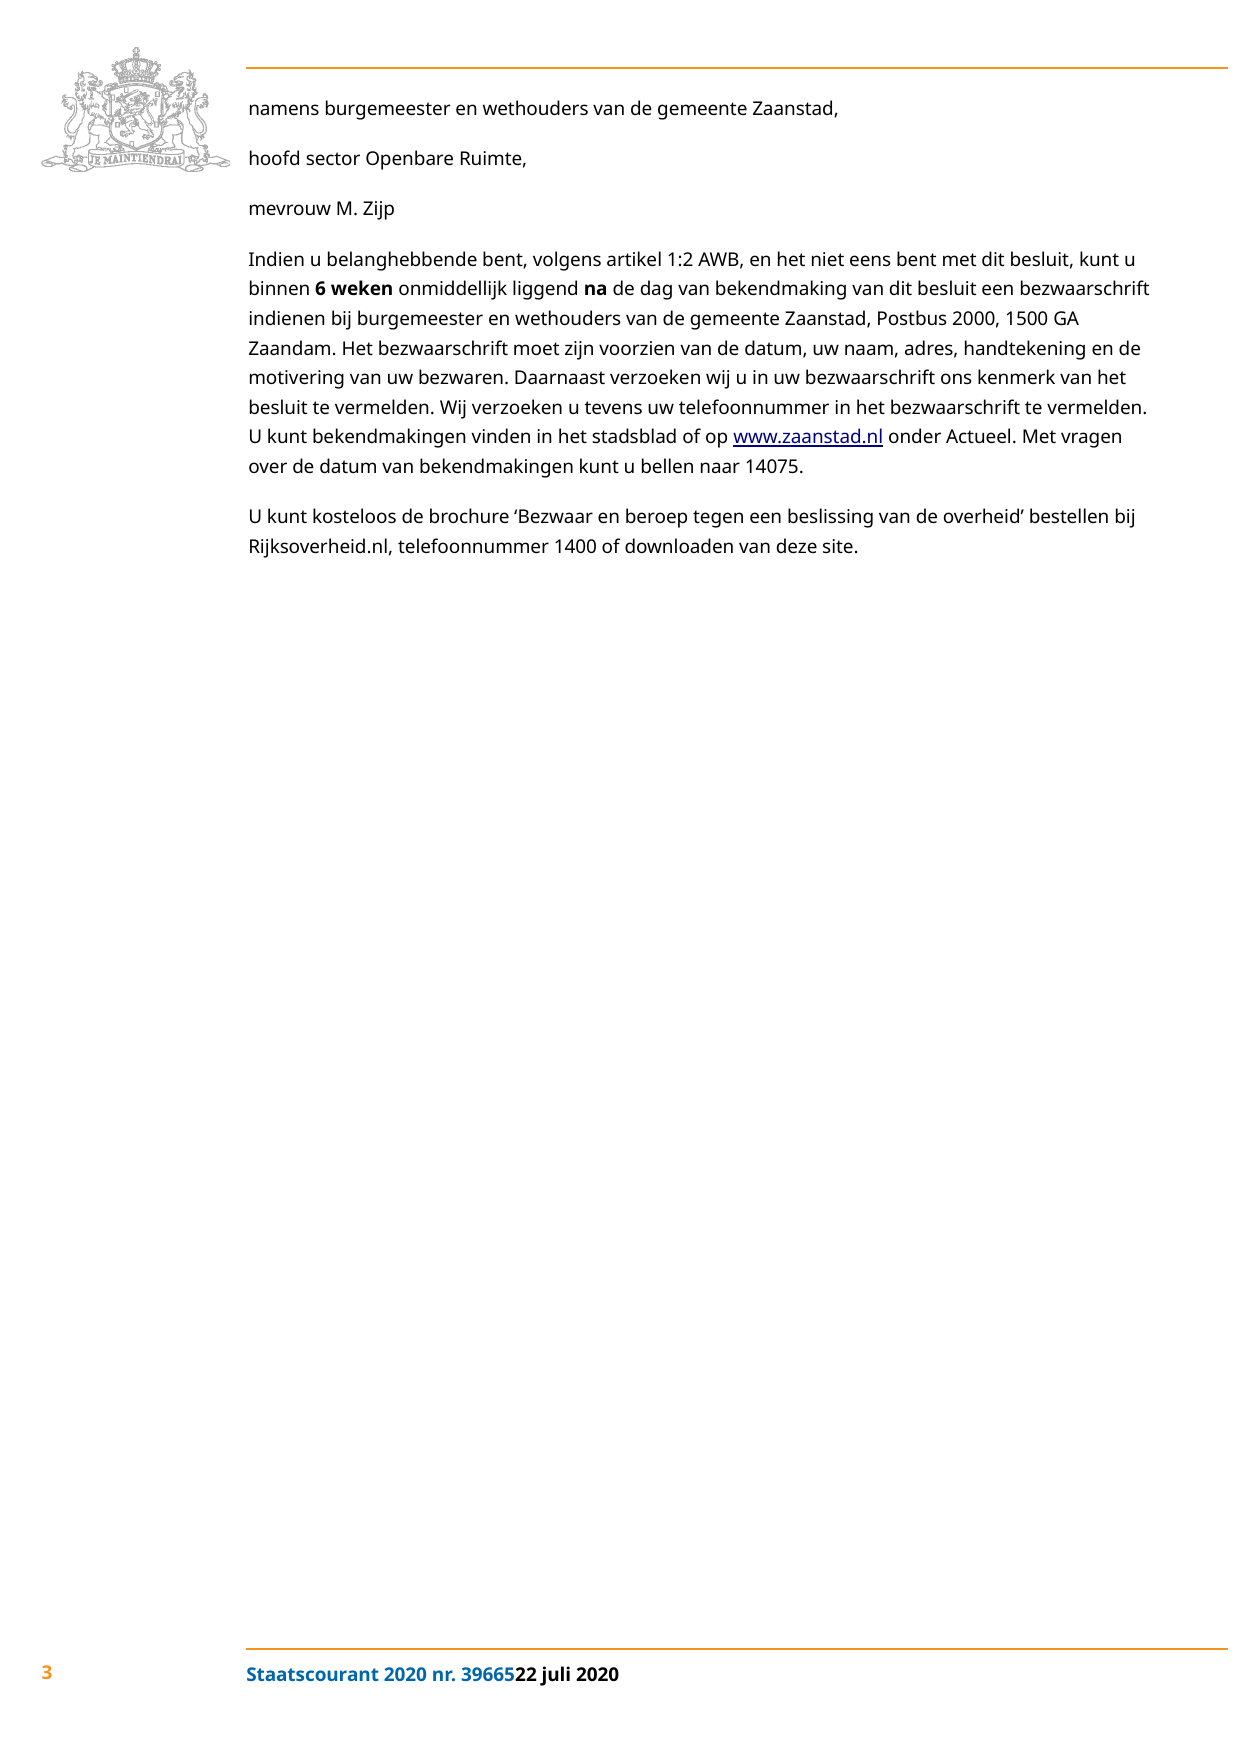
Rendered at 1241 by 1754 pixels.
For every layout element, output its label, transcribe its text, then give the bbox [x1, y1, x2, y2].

text Indien u belanghebbende bent, volgens artikel 1:2 AWB, en het niet eens bent met dit besluit, kunt u binnen 6 weken onmiddellijk liggend na de dag van bekendmaking van dit besluit een bezwaarschrift indienen bij burgemeester en wethouders van de gemeente Zaanstad, Postbus 2000, 1500 GA Zaandam. Het bezwaarschrift moet zijn voorzien van de datum, uw naam, adres, handtekening en de motivering van uw bezwaren. Daarnaast verzoeken wij u in uw bezwaarschrift ons kenmerk van het besluit te vermelden. Wij verzoeken u tevens uw telefoonnummer in het bezwaarschrift te vermelden. U kunt bekendmakingen vinden in het stadsblad of op www.zaanstad.nl onder Actueel. Met vragen over de datum van bekendmakingen kunt u bellen naar 14075. [248, 246, 1152, 479]
text namens burgemeester en wethouders van de gemeente Zaanstad, [248, 95, 1152, 121]
text U kunt kosteloos de brochure ‘Bezwaar en beroep tegen een beslissing van de overheid’ bestellen bij Rijksoverheid.nl, telefoonnummer 1400 of downloaden van deze site. [248, 503, 1152, 559]
text mevrouw M. Zijp [248, 196, 1152, 221]
text hoofd sector Openbare Ruimte, [248, 145, 1152, 171]
picture [41, 47, 231, 172]
